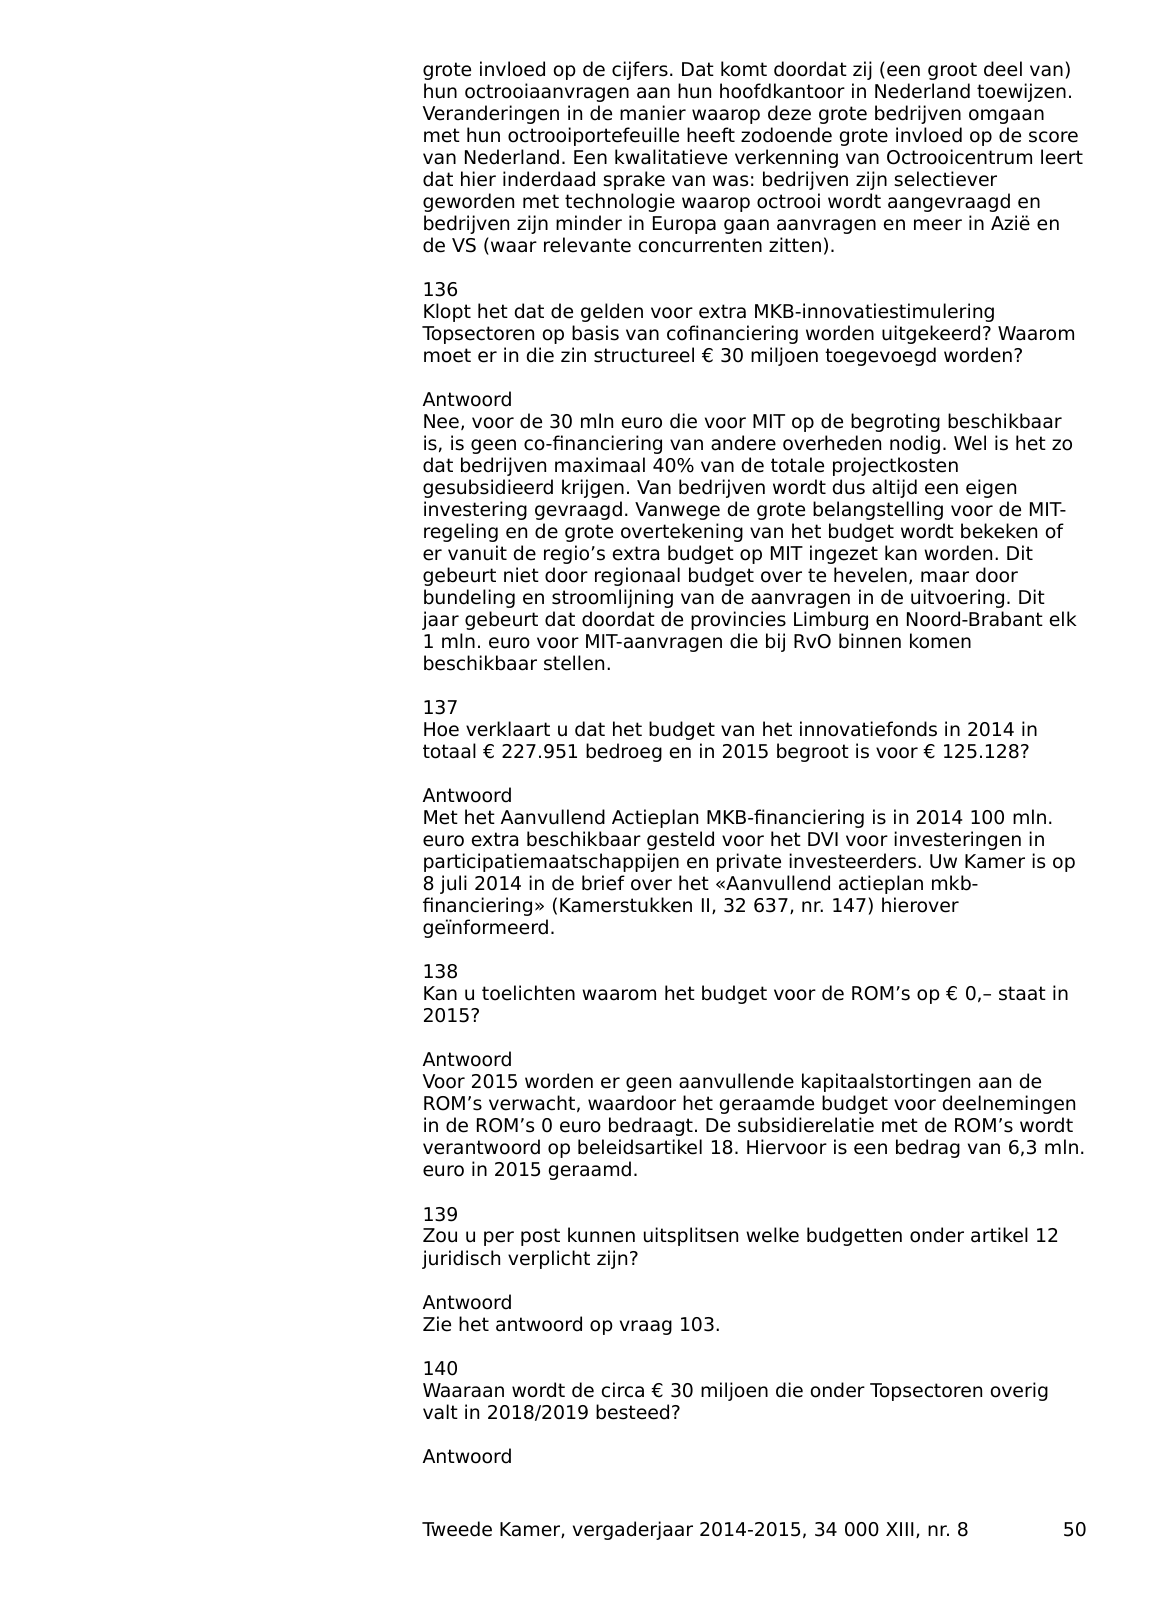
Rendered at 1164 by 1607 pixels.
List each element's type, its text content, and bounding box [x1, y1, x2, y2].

text Hoe verklaart u dat het budget van het innovatiefonds in 2014 in totaal € 227.951 bedroeg en in 2015 begroot is voor € 125.128? [422, 719, 1087, 763]
text Voor 2015 worden er geen aanvullende kapitaalstortingen aan de ROM’s verwacht, waardoor het geraamde budget voor deelnemingen in de ROM’s 0 euro bedraagt. De subsidierelatie met de ROM’s wordt verantwoord op beleidsartikel 18. Hiervoor is een bedrag van 6,3 mln. euro in 2015 geraamd. [422, 1071, 1087, 1181]
text Antwoord [422, 389, 1087, 411]
text Zou u per post kunnen uitsplitsen welke budgetten onder artikel 12 juridisch verplicht zijn? [422, 1225, 1087, 1269]
text Met het Aanvullend Actieplan MKB-financiering is in 2014 100 mln. euro extra beschikbaar gesteld voor het DVI voor investeringen in participatiemaatschappijen en private investeerders. Uw Kamer is op 8 juli 2014 in de brief over het «Aanvullend actieplan mkb-financiering» (Kamerstukken II, 32 637, nr. 147) hierover geïnformeerd. [422, 807, 1087, 939]
text 136 [422, 279, 1087, 301]
text Antwoord [422, 785, 1087, 807]
text Zie het antwoord op vraag 103. [422, 1313, 1087, 1336]
text Antwoord [422, 1292, 1087, 1313]
text 140 [422, 1358, 1087, 1380]
text 139 [422, 1203, 1087, 1225]
text Kan u toelichten waarom het budget voor de ROM’s op € 0,– staat in 2015? [422, 983, 1087, 1027]
text grote invloed op de cijfers. Dat komt doordat zij (een groot deel van) hun octrooiaanvragen aan hun hoofdkantoor in Nederland toewijzen. Veranderingen in de manier waarop deze grote bedrijven omgaan met hun octrooiportefeuille heeft zodoende grote invloed op de score van Nederland. Een kwalitatieve verkenning van Octrooicentrum leert dat hier inderdaad sprake van was: bedrijven zijn selectiever geworden met technologie waarop octrooi wordt aangevraagd en bedrijven zijn minder in Europa gaan aanvragen en meer in Azië en de VS (waar relevante concurrenten zitten). [422, 59, 1087, 257]
text Antwoord [422, 1446, 1087, 1468]
text Klopt het dat de gelden voor extra MKB-innovatiestimulering Topsectoren op basis van cofinanciering worden uitgekeerd? Waarom moet er in die zin structureel € 30 miljoen toegevoegd worden? [422, 301, 1087, 367]
text Nee, voor de 30 mln euro die voor MIT op de begroting beschikbaar is, is geen co-financiering van andere overheden nodig. Wel is het zo dat bedrijven maximaal 40% van de totale projectkosten gesubsidieerd krijgen. Van bedrijven wordt dus altijd een eigen investering gevraagd. Vanwege de grote belangstelling voor de MIT-regeling en de grote overtekening van het budget wordt bekeken of er vanuit de regio’s extra budget op MIT ingezet kan worden. Dit gebeurt niet door regionaal budget over te hevelen, maar door bundeling en stroomlijning van de aanvragen in de uitvoering. Dit jaar gebeurt dat doordat de provincies Limburg en Noord-Brabant elk 1 mln. euro voor MIT-aanvragen die bij RvO binnen komen beschikbaar stellen. [422, 411, 1087, 675]
text 137 [422, 697, 1087, 719]
text Waaraan wordt de circa € 30 miljoen die onder Topsectoren overig valt in 2018/2019 besteed? [422, 1380, 1087, 1424]
text Antwoord [422, 1049, 1087, 1071]
text 138 [422, 961, 1087, 983]
